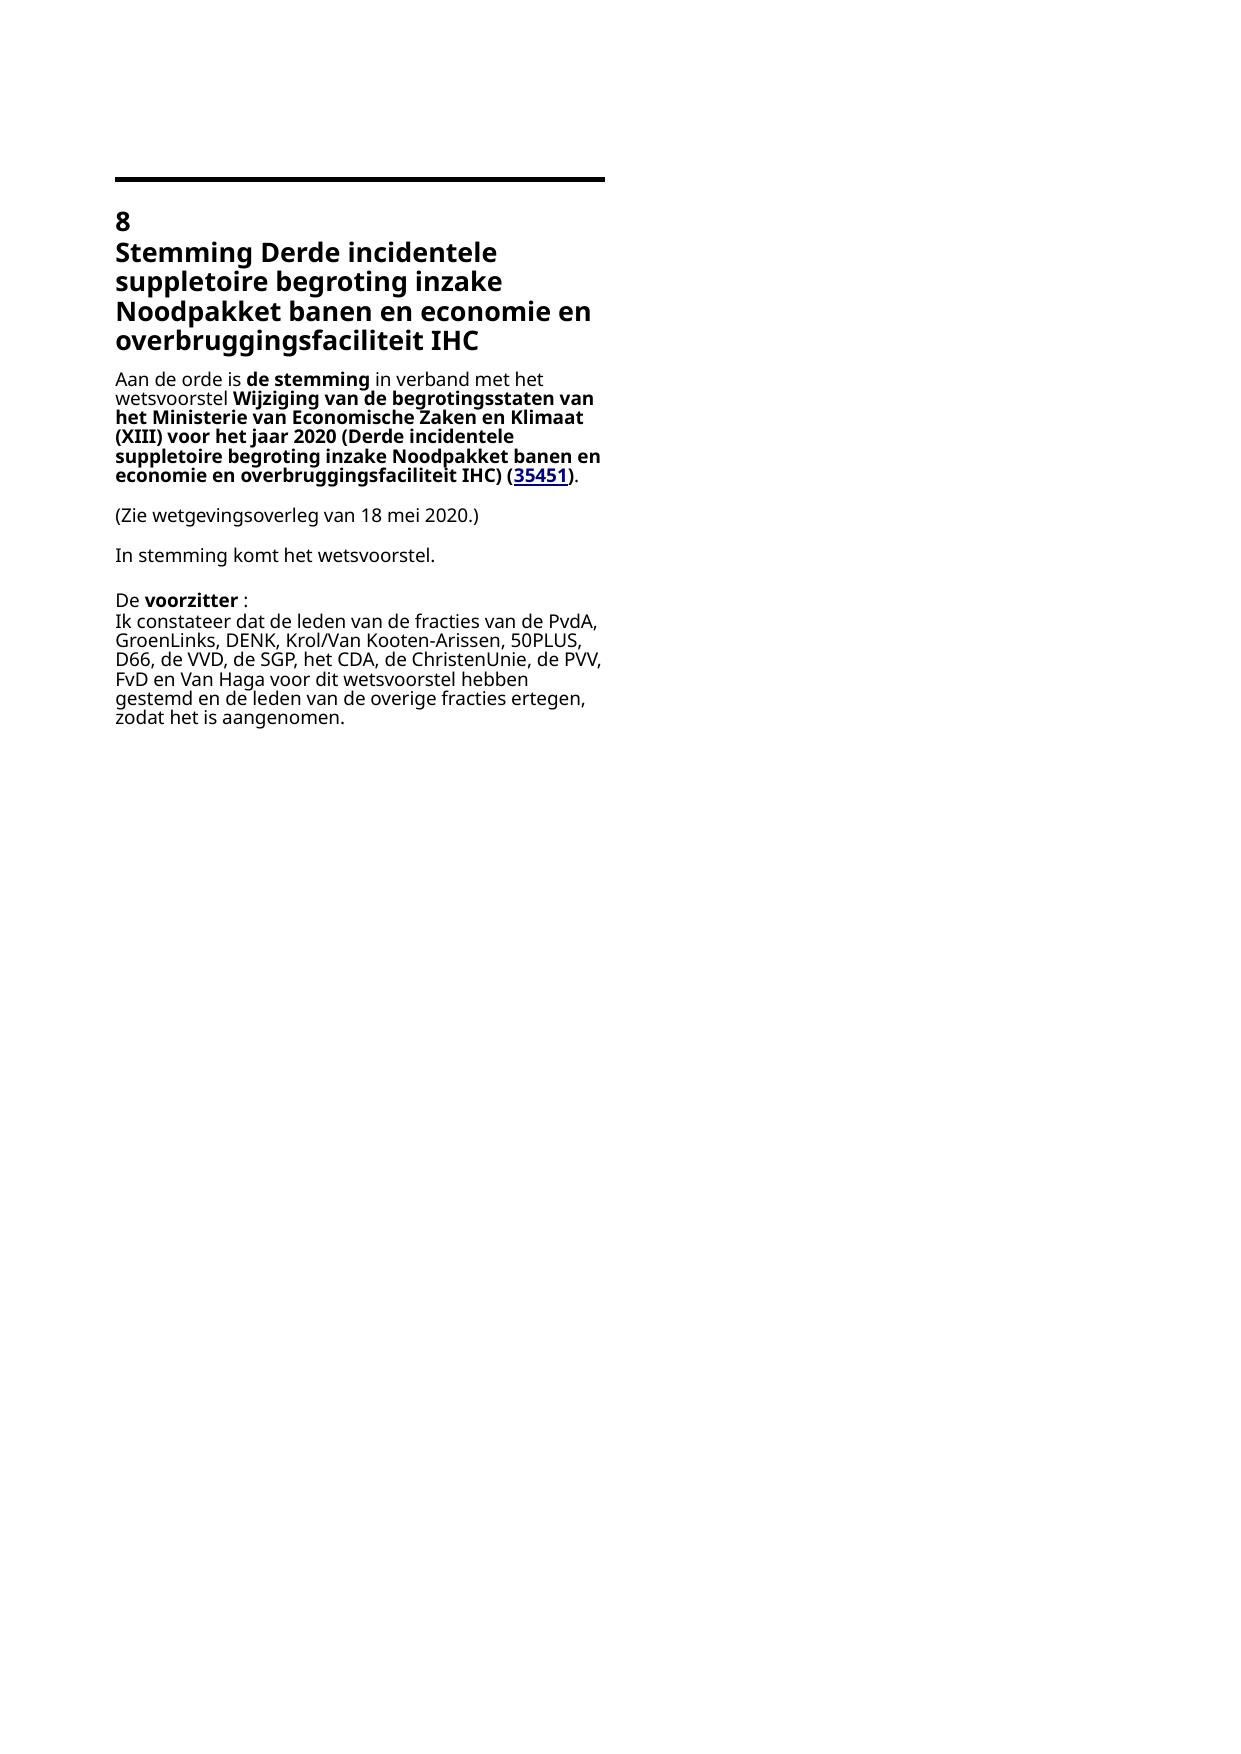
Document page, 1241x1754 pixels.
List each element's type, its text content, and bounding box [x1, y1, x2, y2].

text 8 [115, 203, 605, 239]
text In stemming komt het wetsvoorstel. [115, 547, 605, 566]
text De voorzitter : [115, 587, 605, 613]
text Stemming Derde incidentele suppletoire begroting inzake Noodpakket banen en economie en overbruggingsfaciliteit IHC [115, 239, 605, 371]
text (Zie wetgevingsoverleg van 18 mei 2020.) [115, 507, 605, 526]
text Aan de orde is de stemming in verband met het wetsvoorstel Wijziging van de begrotingsstaten van het Ministerie van Economische Zaken en Klimaat (XIII) voor het jaar 2020 (Derde incidentele suppletoire begroting inzake Noodpakket banen en economie en overbruggingsfaciliteit IHC) (35451). [115, 371, 605, 486]
text Ik constateer dat de leden van de fracties van de PvdA, GroenLinks, DENK, Krol/Van Kooten-Arissen, 50PLUS, D66, de VVD, de SGP, het CDA, de ChristenUnie, de PVV, FvD en Van Haga voor dit wetsvoorstel hebben gestemd en de leden van de overige fracties ertegen, zodat het is aangenomen. [115, 613, 605, 728]
